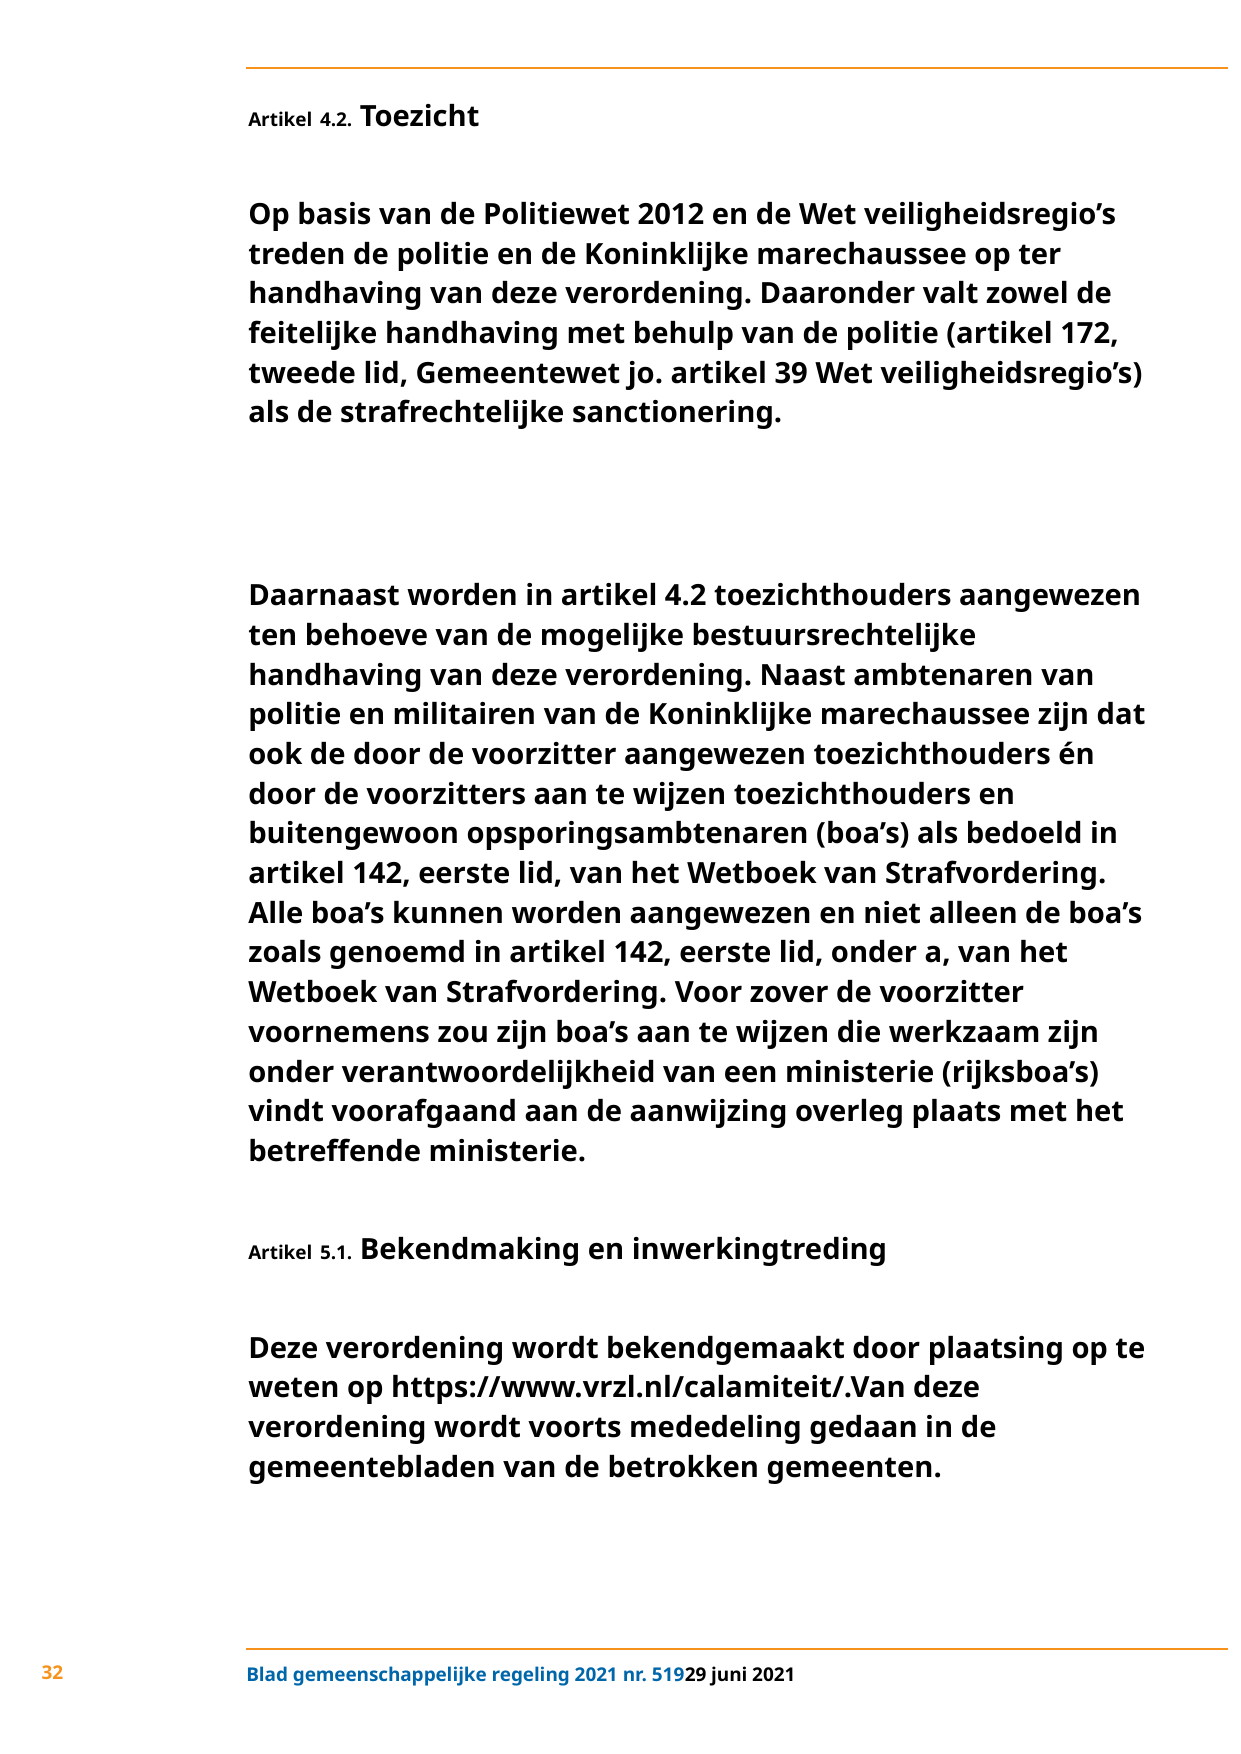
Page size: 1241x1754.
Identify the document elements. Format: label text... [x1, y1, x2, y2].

text Deze verordening wordt bekendgemaakt door plaatsing op te weten op https://www.vrzl.nl/calamiteit/.Van deze verordening wordt voorts mededeling gedaan in de gemeentebladen van de betrokken gemeenten. [248, 1327, 1152, 1486]
text Daarnaast worden in artikel 4.2 toezichthouders aangewezen ten behoeve van de mogelijke bestuursrechtelijke handhaving van deze verordening. Naast ambtenaren van politie en militairen van de Koninklijke marechaussee zijn dat ook de door de voorzitter aangewezen toezichthouders én door de voorzitters aan te wijzen toezichthouders en buitengewoon opsporingsambtenaren (boa’s) als bedoeld in artikel 142, eerste lid, van het Wetboek van Strafvordering. Alle boa’s kunnen worden aangewezen en niet alleen de boa’s zoals genoemd in artikel 142, eerste lid, onder a, van het Wetboek van Strafvordering. Voor zover de voorzitter voornemens zou zijn boa’s aan te wijzen die werkzaam zijn onder verantwoordelijkheid van een ministerie (rijksboa’s) vindt voorafgaand aan de aanwijzing overleg plaats met het betreffende ministerie. [248, 574, 1152, 1170]
text Op basis van de Politiewet 2012 en de Wet veiligheidsregio’s treden de politie en de Koninklijke marechaussee op ter handhaving van deze verordening. Daaronder valt zowel de feitelijke handhaving met behulp van de politie (artikel 172, tweede lid, Gemeentewet jo. artikel 39 Wet veiligheidsregio’s) als de strafrechtelijke sanctionering. [248, 193, 1152, 431]
picture [41, 47, 231, 172]
text Artikel 4.2. Toezicht [248, 95, 1152, 134]
text Artikel 5.1. Bekendmaking en inwerkingtreding [248, 1229, 1152, 1268]
